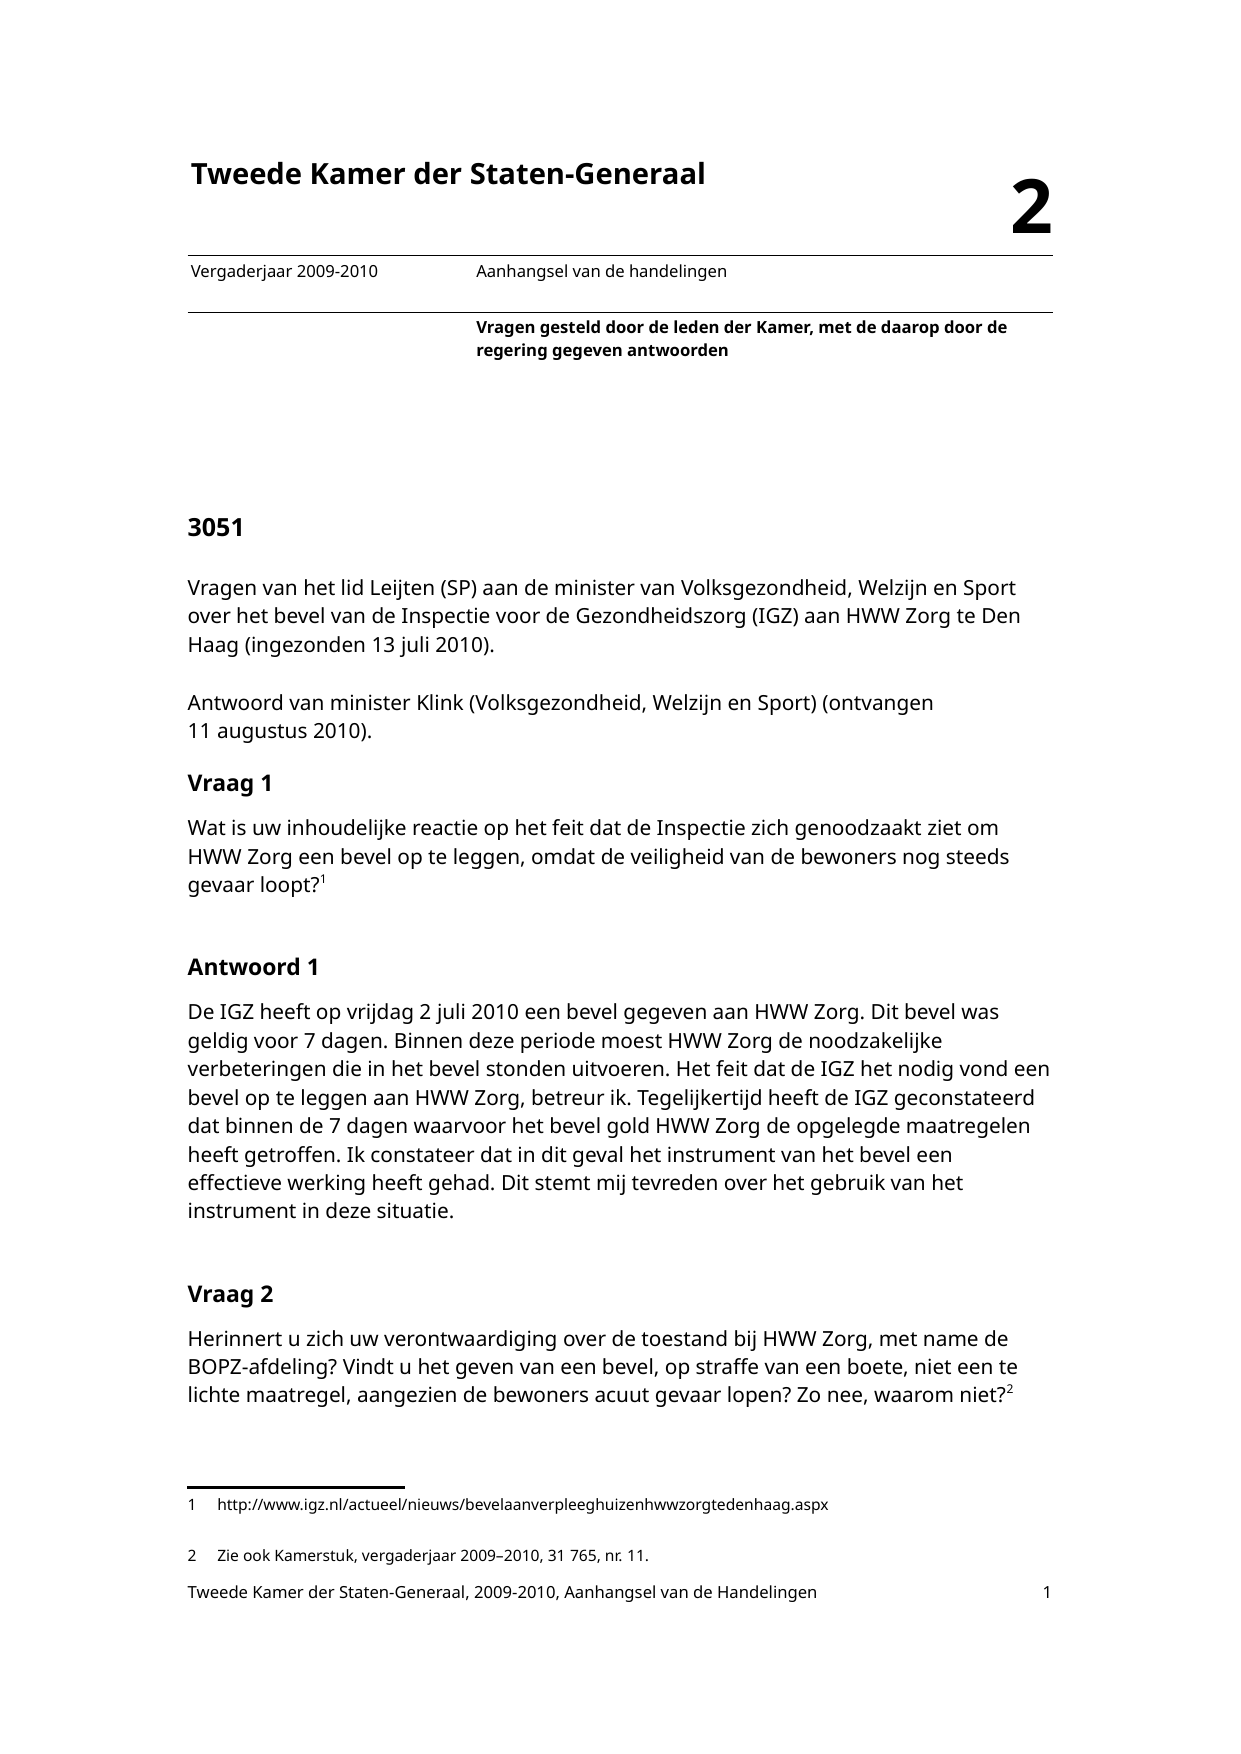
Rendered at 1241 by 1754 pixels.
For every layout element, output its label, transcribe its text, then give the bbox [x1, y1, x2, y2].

table_cell Vergaderjaar 2009-2010 [188, 256, 473, 312]
text Wat is uw inhoudelijke reactie op het feit dat de Inspectie zich genoodzaakt ziet om HWW Zorg een bevel op te leggen, omdat de veiligheid van de bewoners nog steeds gevaar loopt? [187, 813, 1053, 899]
table_header Tweede Kamer der Staten-Generaal [188, 150, 879, 255]
text http://www.igz.nl/actueel/nieuws/bevelaanverpleeghuizenhwwzorgtedenhaag.aspx [187, 1479, 1053, 1508]
table_cell Aanhangsel van de handelingen [473, 256, 1053, 312]
subtitle Antwoord 1 [187, 951, 1053, 982]
table_cell [188, 313, 473, 361]
text Vragen van het lid Leijten (SP) aan de minister van Volksgezondheid, Welzijn en Sport over het bevel van de Inspectie voor de Gezondheidszorg (IGZ) aan HWW Zorg te Den Haag (ingezonden 13 juli 2010). [187, 573, 1053, 658]
subtitle Vraag 2 [187, 1277, 1053, 1309]
table_header 2 [880, 150, 1053, 255]
subtitle Vraag 1 [187, 767, 1053, 798]
text Antwoord van minister Klink (Volksgezondheid, Welzijn en Sport) (ontvangen 11 augustus 2010). [187, 688, 1053, 745]
table_cell Vragen gesteld door de leden der Kamer, met de daarop door de regering gegeven antwoorden [473, 313, 1053, 361]
text De IGZ heeft op vrijdag 2 juli 2010 een bevel gegeven aan HWW Zorg. Dit bevel was geldig voor 7 dagen. Binnen deze periode moest HWW Zorg de noodzakelijke verbeteringen die in het bevel stonden uitvoeren. Het feit dat de IGZ het nodig vond een bevel op te leggen aan HWW Zorg, betreur ik. Tegelijkertijd heeft de IGZ geconstateerd dat binnen de 7 dagen waarvoor het bevel gold HWW Zorg de opgelegde maatregelen heeft getroffen. Ik constateer dat in dit geval het instrument van het bevel een effectieve werking heeft gehad. Dit stemt mij tevreden over het gebruik van het instrument in deze situatie. [187, 997, 1053, 1225]
text Herinnert u zich uw verontwaardiging over de toestand bij HWW Zorg, met name de BOPZ-afdeling? Vindt u het geven van een bevel, op straffe van een boete, niet een te lichte maatregel, aangezien de bewoners acuut gevaar lopen? Zo nee, waarom niet? [187, 1324, 1053, 1409]
text 3051 [187, 509, 1053, 543]
text Zie ook Kamerstuk, vergaderjaar 2009–2010, 31 765, nr. 11. [187, 1538, 1053, 1566]
